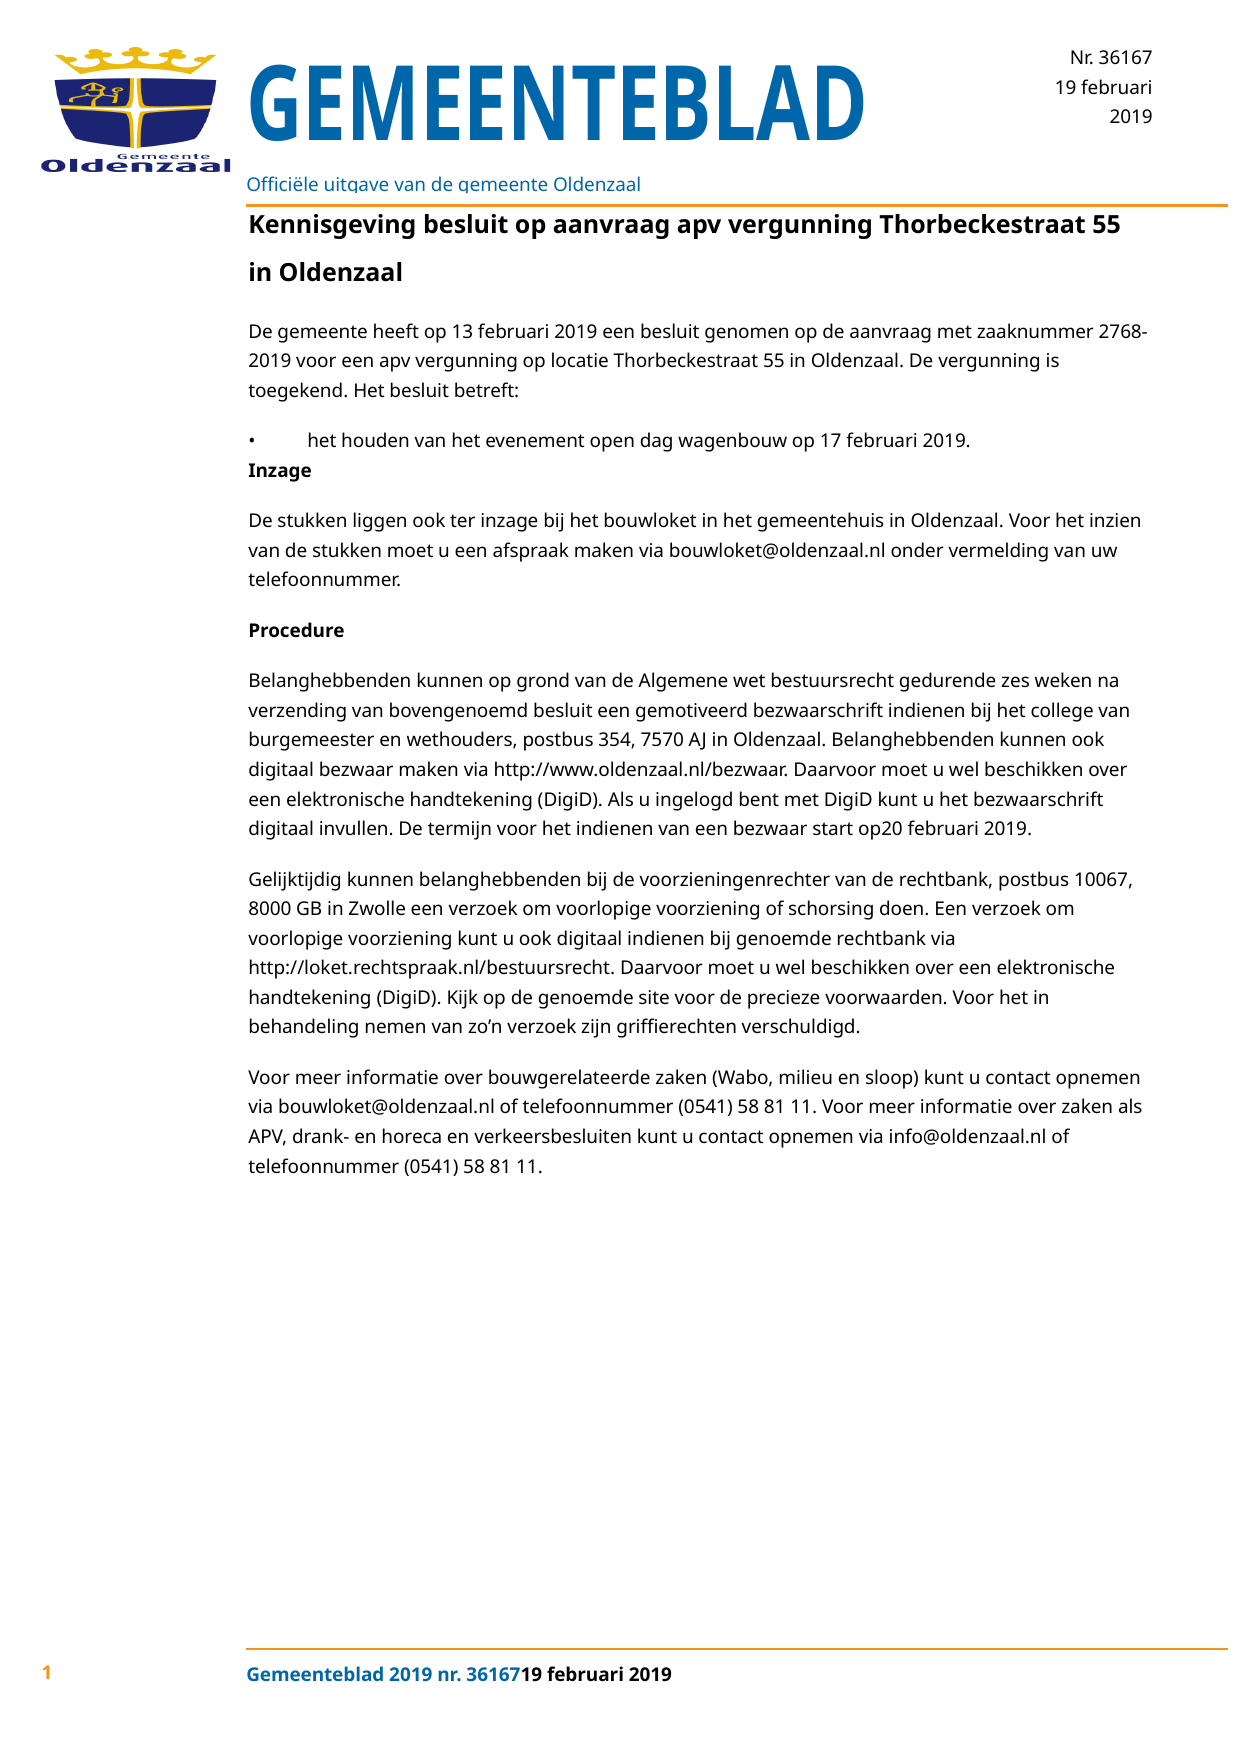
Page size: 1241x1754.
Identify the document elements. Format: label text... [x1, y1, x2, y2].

text Procedure [248, 617, 1152, 643]
text Voor meer informatie over bouwgerelateerde zaken (Wabo, milieu en sloop) kunt u contact opnemen via bouwloket@oldenzaal.nl of telefoonnummer (0541) 58 81 11. Voor meer informatie over zaken als APV, drank- en horeca en verkeersbesluiten kunt u contact opnemen via info@oldenzaal.nl of telefoonnummer (0541) 58 81 11. [248, 1064, 1152, 1179]
list het houden van het evenement open dag wagenbouw op 17 februari 2019. [248, 427, 1152, 453]
text De gemeente heeft op 13 februari 2019 een besluit genomen op de aanvraag met zaaknummer 2768-2019 voor een apv vergunning op locatie Thorbeckestraat 55 in Oldenzaal. De vergunning is toegekend. Het besluit betreft: [248, 318, 1152, 403]
text Gelijktijdig kunnen belanghebbenden bij de voorzieningenrechter van de rechtbank, postbus 10067, 8000 GB in Zwolle een verzoek om voorlopige voorziening of schorsing doen. Een verzoek om voorlopige voorziening kunt u ook digitaal indienen bij genoemde rechtbank via http://loket.rechtspraak.nl/bestuursrecht. Daarvoor moet u wel beschikken over een elektronische handtekening (DigiD). Kijk op de genoemde site voor de precieze voorwaarden. Voor het in behandeling nemen van zo’n verzoek zijn griffierechten verschuldigd. [248, 866, 1152, 1039]
text Kennisgeving besluit op aanvraag apv vergunning Thorbeckestraat 55 in Oldenzaal [248, 207, 1152, 288]
text De stukken liggen ook ter inzage bij het bouwloket in het gemeentehuis in Oldenzaal. Voor het inzien van de stukken moet u een afspraak maken via bouwloket@oldenzaal.nl onder vermelding van uw telefoonnummer. [248, 507, 1152, 592]
text Belanghebbenden kunnen op grond van de Algemene wet bestuursrecht gedurende zes weken na verzending van bovengenoemd besluit een gemotiveerd bezwaarschrift indienen bij het college van burgemeester en wethouders, postbus 354, 7570 AJ in Oldenzaal. Belanghebbenden kunnen ook digitaal bezwaar maken via http://www.oldenzaal.nl/bezwaar. Daarvoor moet u wel beschikken over een elektronische handtekening (DigiD). Als u ingelogd bent met DigiD kunt u het bezwaarschrift digitaal invullen. De termijn voor het indienen van een bezwaar start op20 februari 2019. [248, 667, 1152, 841]
picture [41, 47, 231, 172]
text Inzage [248, 457, 1152, 483]
